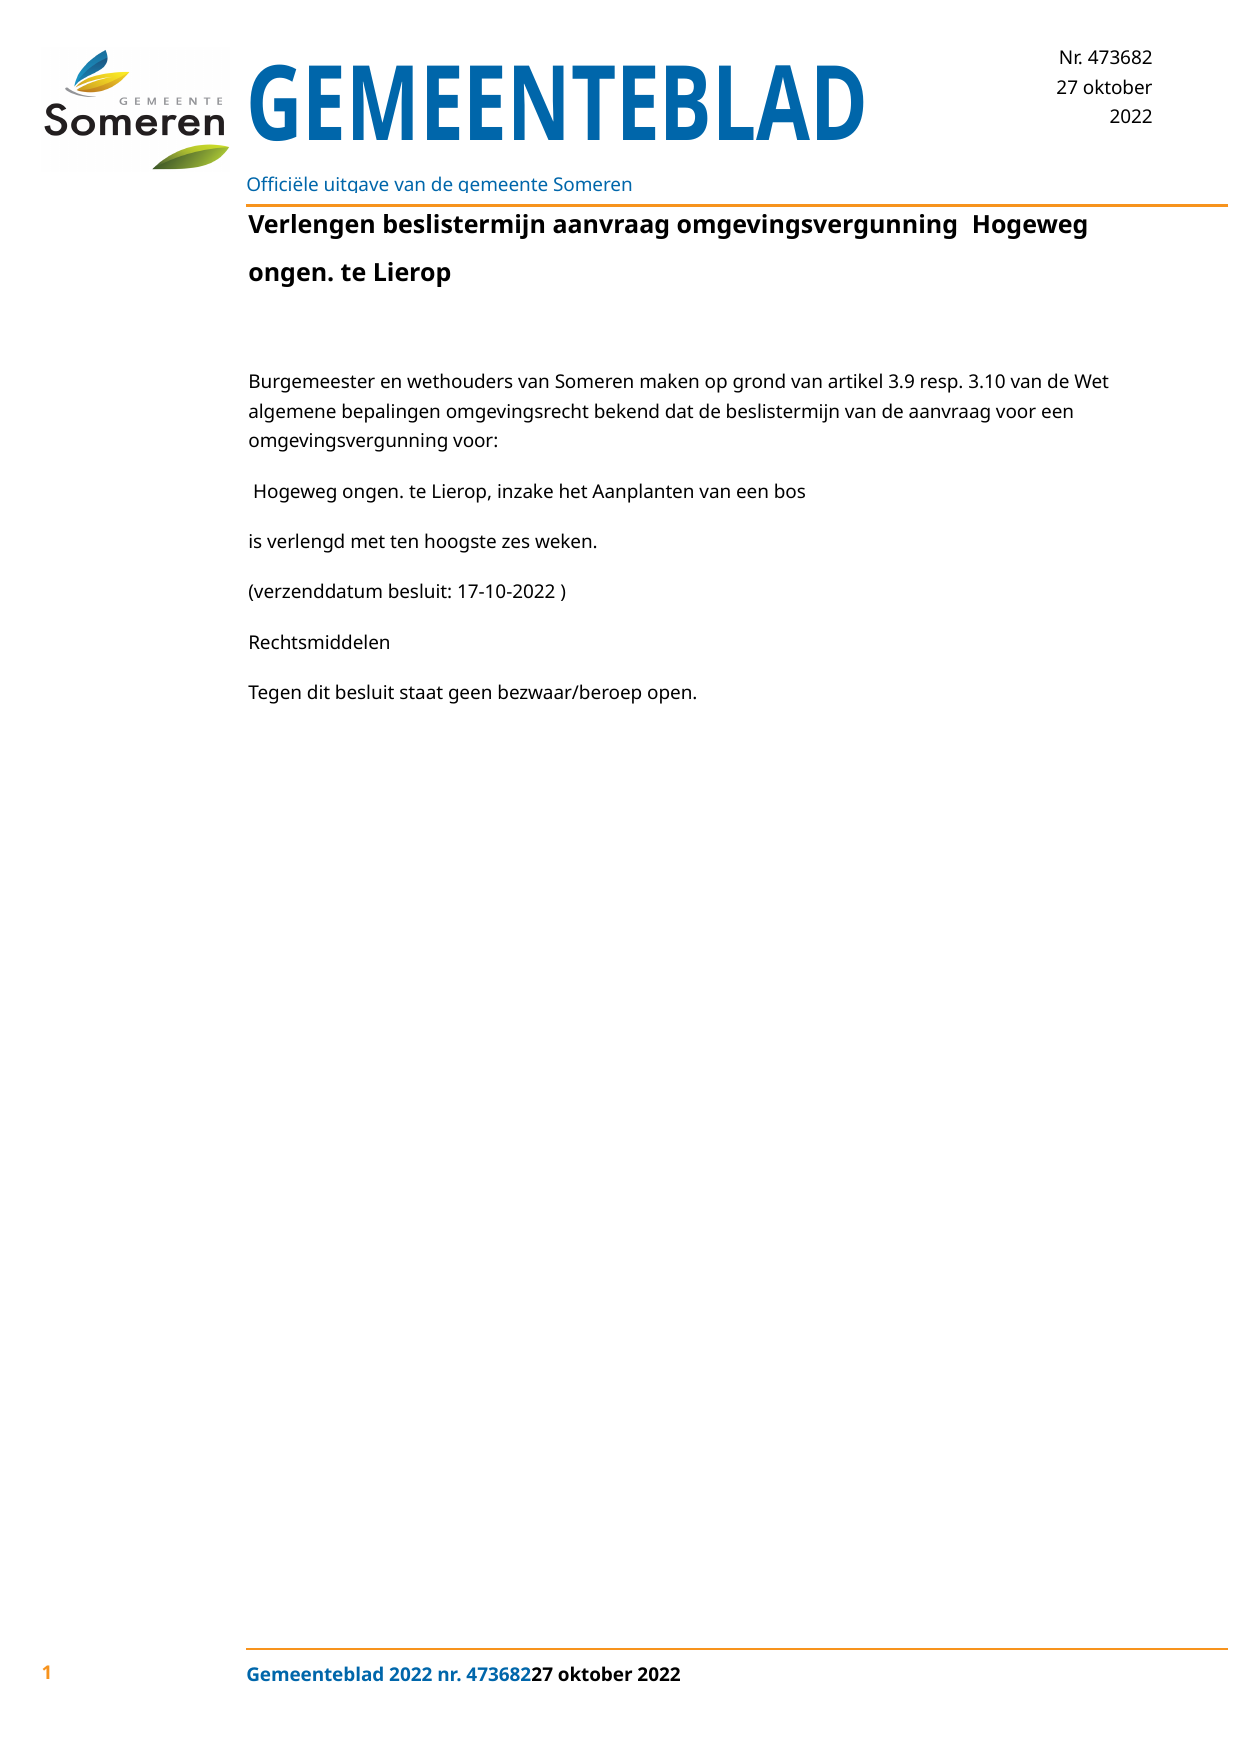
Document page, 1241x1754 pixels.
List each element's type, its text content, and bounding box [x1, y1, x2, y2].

text Burgemeester en wethouders van Someren maken op grond van artikel 3.9 resp. 3.10 van de Wet algemene bepalingen omgevingsrecht bekend dat de beslistermijn van de aanvraag voor een omgevingsvergunning voor: [248, 368, 1152, 453]
text Tegen dit besluit staat geen bezwaar/beroep open. [248, 679, 1152, 705]
text (verzenddatum besluit: 17-10-2022 ) [248, 579, 1152, 604]
picture [41, 47, 231, 172]
text Verlengen beslistermijn aanvraag omgevingsvergunning Hogeweg ongen. te Lierop [248, 207, 1152, 288]
text Rechtsmiddelen [248, 629, 1152, 655]
text is verlengd met ten hoogste zes weken. [248, 528, 1152, 554]
text Hogeweg ongen. te Lierop, inzake het Aanplanten van een bos [248, 478, 1152, 504]
